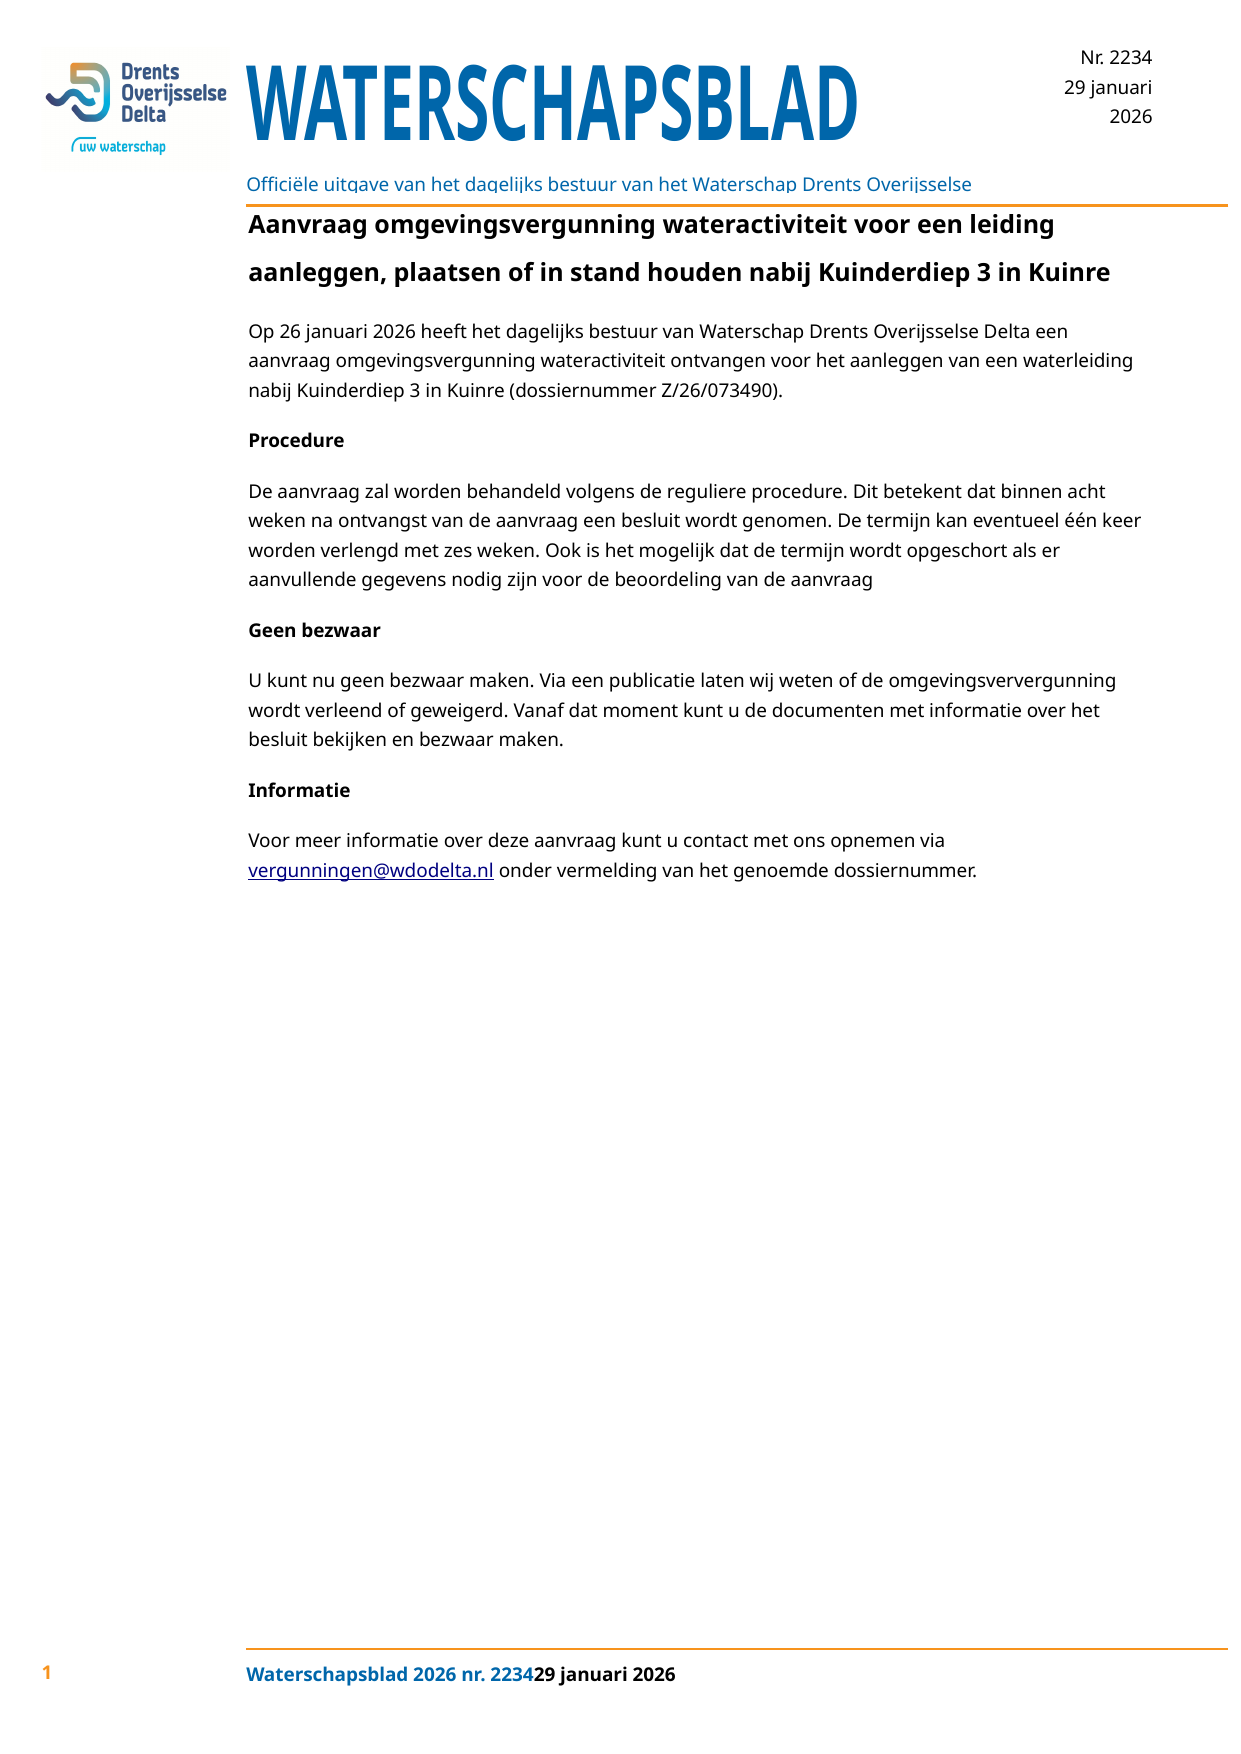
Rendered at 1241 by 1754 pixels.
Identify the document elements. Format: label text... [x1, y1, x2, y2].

text Aanvraag omgevingsvergunning wateractiviteit voor een leiding aanleggen, plaatsen of in stand houden nabij Kuinderdiep 3 in Kuinre [248, 207, 1152, 288]
text Procedure [248, 427, 1152, 453]
text Voor meer informatie over deze aanvraag kunt u contact met ons opnemen via vergunningen@wdodelta.nl onder vermelding van het genoemde dossiernummer. [248, 827, 1152, 883]
text U kunt nu geen bezwaar maken. Via een publicatie laten wij weten of de omgevingsververgunning wordt verleend of geweigerd. Vanaf dat moment kunt u de documenten met informatie over het besluit bekijken en bezwaar maken. [248, 667, 1152, 752]
text Op 26 januari 2026 heeft het dagelijks bestuur van Waterschap Drents Overijsselse Delta een aanvraag omgevingsvergunning wateractiviteit ontvangen voor het aanleggen van een waterleiding nabij Kuinderdiep 3 in Kuinre (dossiernummer Z/26/073490). [248, 318, 1152, 403]
text Geen bezwaar [248, 617, 1152, 643]
picture [41, 47, 231, 172]
text De aanvraag zal worden behandeld volgens de reguliere procedure. Dit betekent dat binnen acht weken na ontvangst van de aanvraag een besluit wordt genomen. De termijn kan eventueel één keer worden verlengd met zes weken. Ook is het mogelijk dat de termijn wordt opgeschort als er aanvullende gegevens nodig zijn voor de beoordeling van de aanvraag [248, 478, 1152, 592]
text Informatie [248, 777, 1152, 803]
